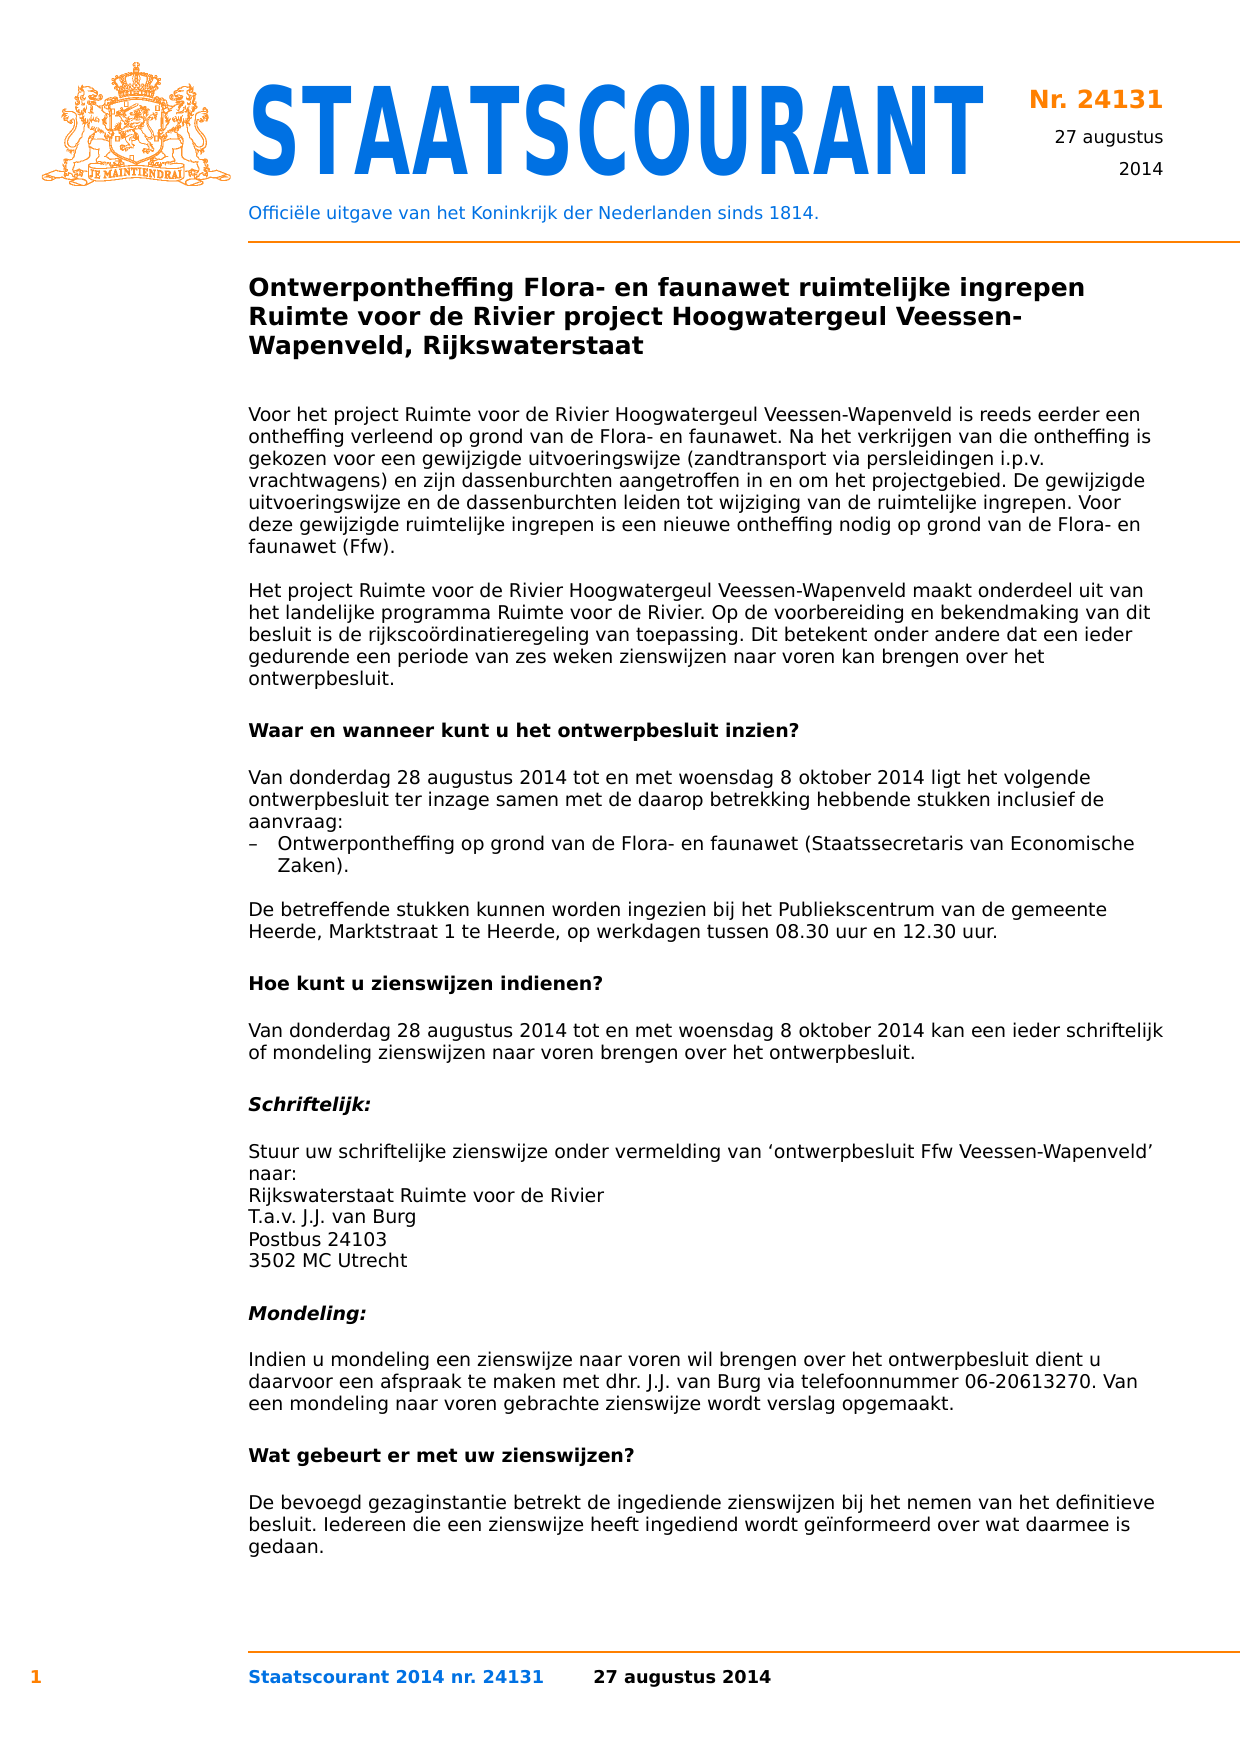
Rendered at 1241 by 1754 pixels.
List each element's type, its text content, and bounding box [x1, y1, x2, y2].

subtitle Mondeling: [248, 1302, 1163, 1324]
subtitle Hoe kunt u zienswijzen indienen? [248, 973, 1163, 994]
text Indien u mondeling een zienswijze naar voren wil brengen over het ontwerpbesluit dient u daarvoor een afspraak te maken met dhr. J.J. van Burg via telefoonnummer 06-20613270. Van een mondeling naar voren gebrachte zienswijze wordt verslag opgemaakt. [248, 1349, 1163, 1415]
text De betreffende stukken kunnen worden ingezien bij het Publiekscentrum van de gemeente Heerde, Marktstraat 1 te Heerde, op werkdagen tussen 08.30 uur en 12.30 uur. [248, 899, 1163, 943]
table_header [25, 62, 248, 241]
text De bevoegd gezaginstantie betrekt de ingediende zienswijzen bij het nemen van het definitieve besluit. Iedereen die een zienswijze heeft ingediend wordt geïnformeerd over wat daarmee is gedaan. [248, 1492, 1163, 1558]
text T.a.v. J.J. van Burg [248, 1206, 1163, 1228]
table_cell Officiële uitgave van het Koninkrijk der Nederlanden sinds 1814. [248, 203, 1240, 241]
subtitle Waar en wanneer kunt u het ontwerpbesluit inzien? [248, 720, 1163, 742]
text Voor het project Ruimte voor de Rivier Hoogwatergeul Veessen-Wapenveld is reeds eerder een ontheffing verleend op grond van de Flora- en faunawet. Na het verkrijgen van die ontheffing is gekozen voor een gewijzigde uitvoeringswijze (zandtransport via persleidingen i.p.v. vrachtwagens) en zijn dassenburchten aangetroffen in en om het projectgebied. De gewijzigde uitvoeringswijze en de dassenburchten leiden tot wijziging van de ruimtelijke ingrepen. Voor deze gewijzigde ruimtelijke ingrepen is een nieuwe ontheffing nodig op grond van de Flora- en faunawet (Ffw). [248, 404, 1163, 558]
table_header STAATSCOURANT [248, 62, 998, 203]
text Rijkswaterstaat Ruimte voor de Rivier [248, 1184, 1163, 1206]
text 3502 MC Utrecht [248, 1250, 1163, 1272]
text – Ontwerpontheffing op grond van de Flora- en faunawet (Staatssecretaris van Economische Zaken). [248, 833, 1163, 877]
text Postbus 24103 [248, 1228, 1163, 1250]
subtitle Wat gebeurt er met uw zienswijzen? [248, 1445, 1163, 1467]
table_cell 27 augustus [998, 121, 1240, 153]
text Van donderdag 28 augustus 2014 tot en met woensdag 8 oktober 2014 kan een ieder schriftelijk of mondeling zienswijzen naar voren brengen over het ontwerpbesluit. [248, 1019, 1163, 1063]
table_cell 2014 [998, 153, 1240, 203]
table_header Nr. 24131 [998, 62, 1240, 121]
picture [41, 62, 231, 186]
subtitle Ontwerpontheffing Flora- en faunawet ruimtelijke ingrepen Ruimte voor de Rivier project Hoogwatergeul Veessen-Wapenveld, Rijkswaterstaat [248, 273, 1163, 361]
text Van donderdag 28 augustus 2014 tot en met woensdag 8 oktober 2014 ligt het volgende ontwerpbesluit ter inzage samen met de daarop betrekking hebbende stukken inclusief de aanvraag: [248, 767, 1163, 833]
text Het project Ruimte voor de Rivier Hoogwatergeul Veessen-Wapenveld maakt onderdeel uit van het landelijke programma Ruimte voor de Rivier. Op de voorbereiding en bekendmaking van dit besluit is de rijkscoördinatieregeling van toepassing. Dit betekent onder andere dat een ieder gedurende een periode van zes weken zienswijzen naar voren kan brengen over het ontwerpbesluit. [248, 580, 1163, 690]
text Stuur uw schriftelijke zienswijze onder vermelding van ‘ontwerpbesluit Ffw Veessen-Wapenveld’ naar: [248, 1141, 1163, 1184]
subtitle Schriftelijk: [248, 1093, 1163, 1116]
